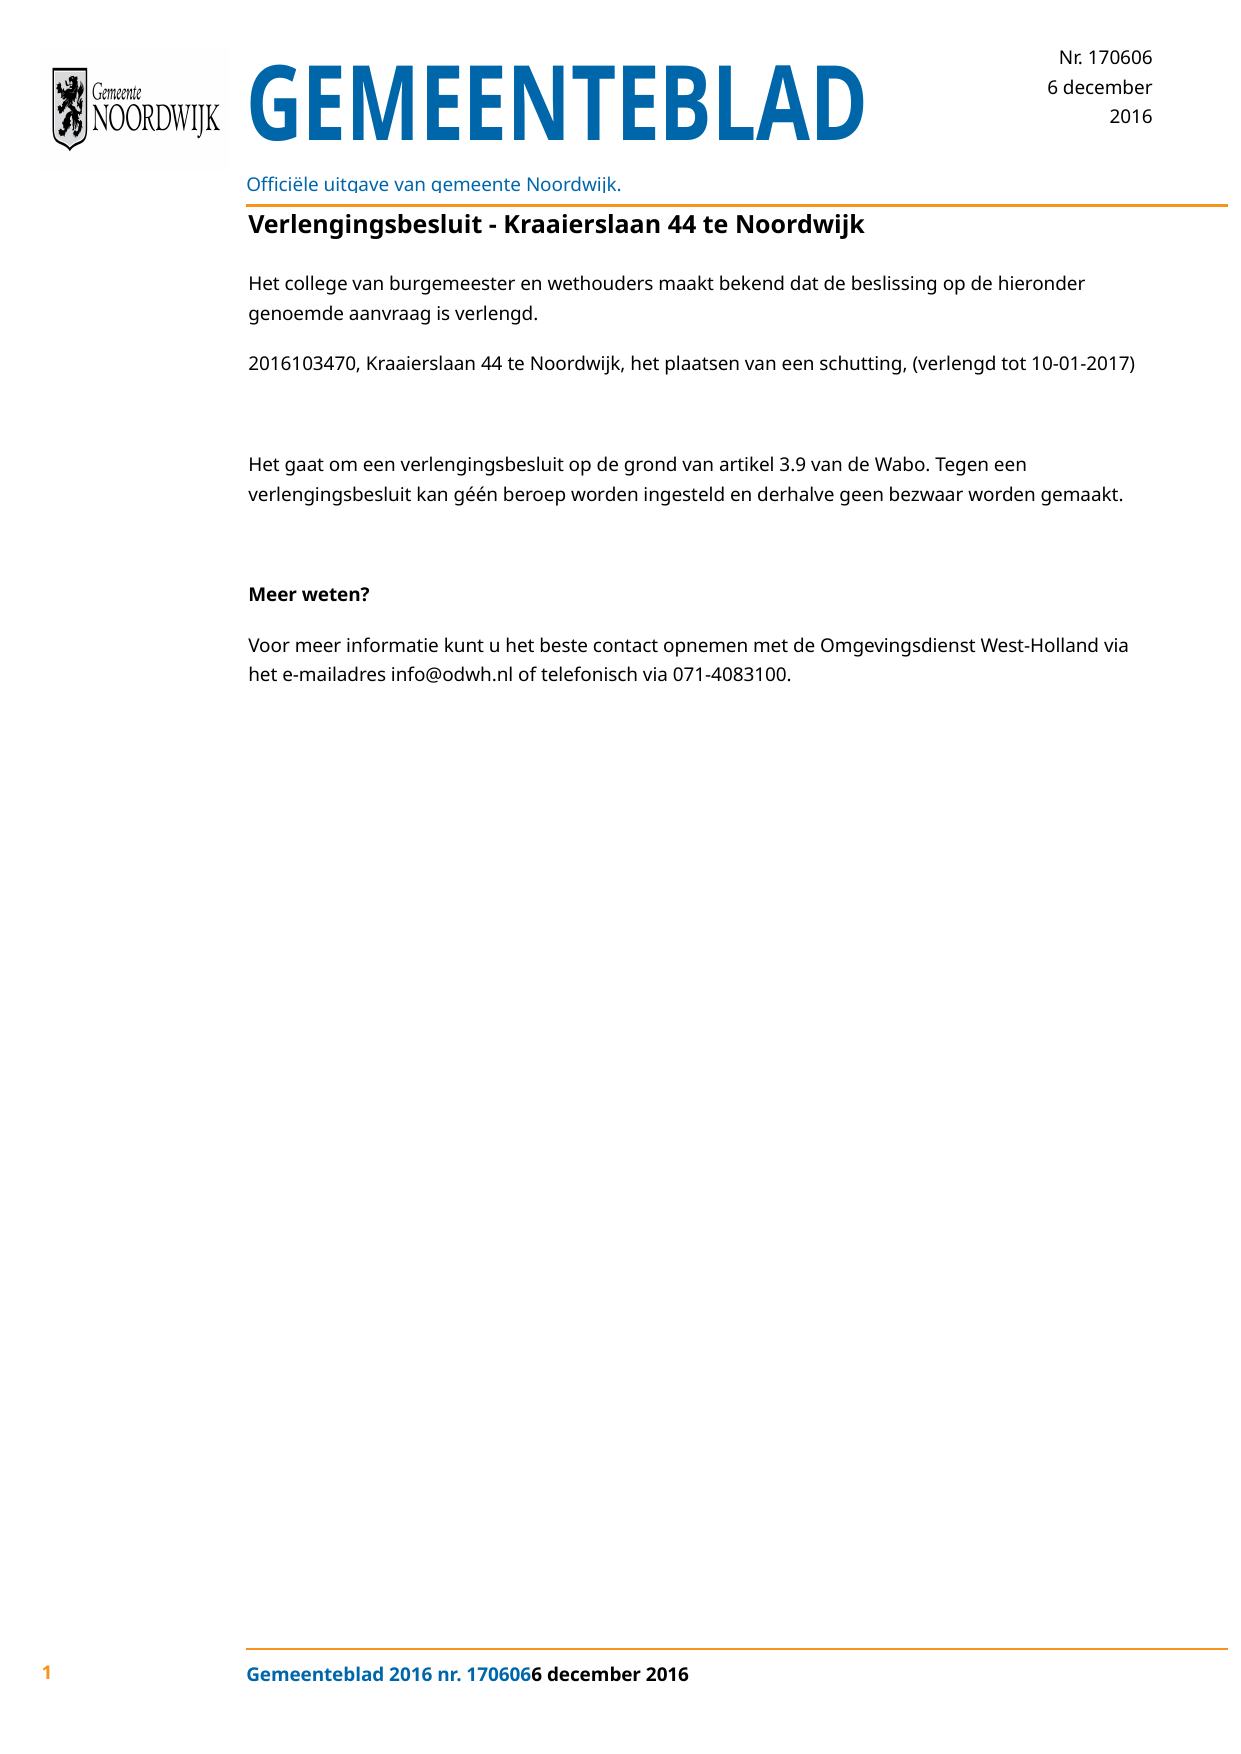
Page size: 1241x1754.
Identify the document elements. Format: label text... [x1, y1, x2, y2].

text Verlengingsbesluit - Kraaierslaan 44 te Noordwijk [248, 207, 1152, 241]
picture [41, 47, 231, 172]
text Voor meer informatie kunt u het beste contact opnemen met de Omgevingsdienst West-Holland via het e-mailadres info@odwh.nl of telefonisch via 071-4083100. [248, 632, 1152, 687]
text Het gaat om een verlengingsbesluit op de grond van artikel 3.9 van de Wabo. Tegen een verlengingsbesluit kan géén beroep worden ingesteld en derhalve geen bezwaar worden gemaakt. [248, 451, 1152, 506]
text Het college van burgemeester en wethouders maakt bekend dat de beslissing op de hieronder genoemde aanvraag is verlengd. [248, 270, 1152, 326]
text Meer weten? [248, 582, 1152, 607]
text 2016103470, Kraaierslaan 44 te Noordwijk, het plaatsen van een schutting, (verlengd tot 10-01-2017) [248, 350, 1152, 376]
